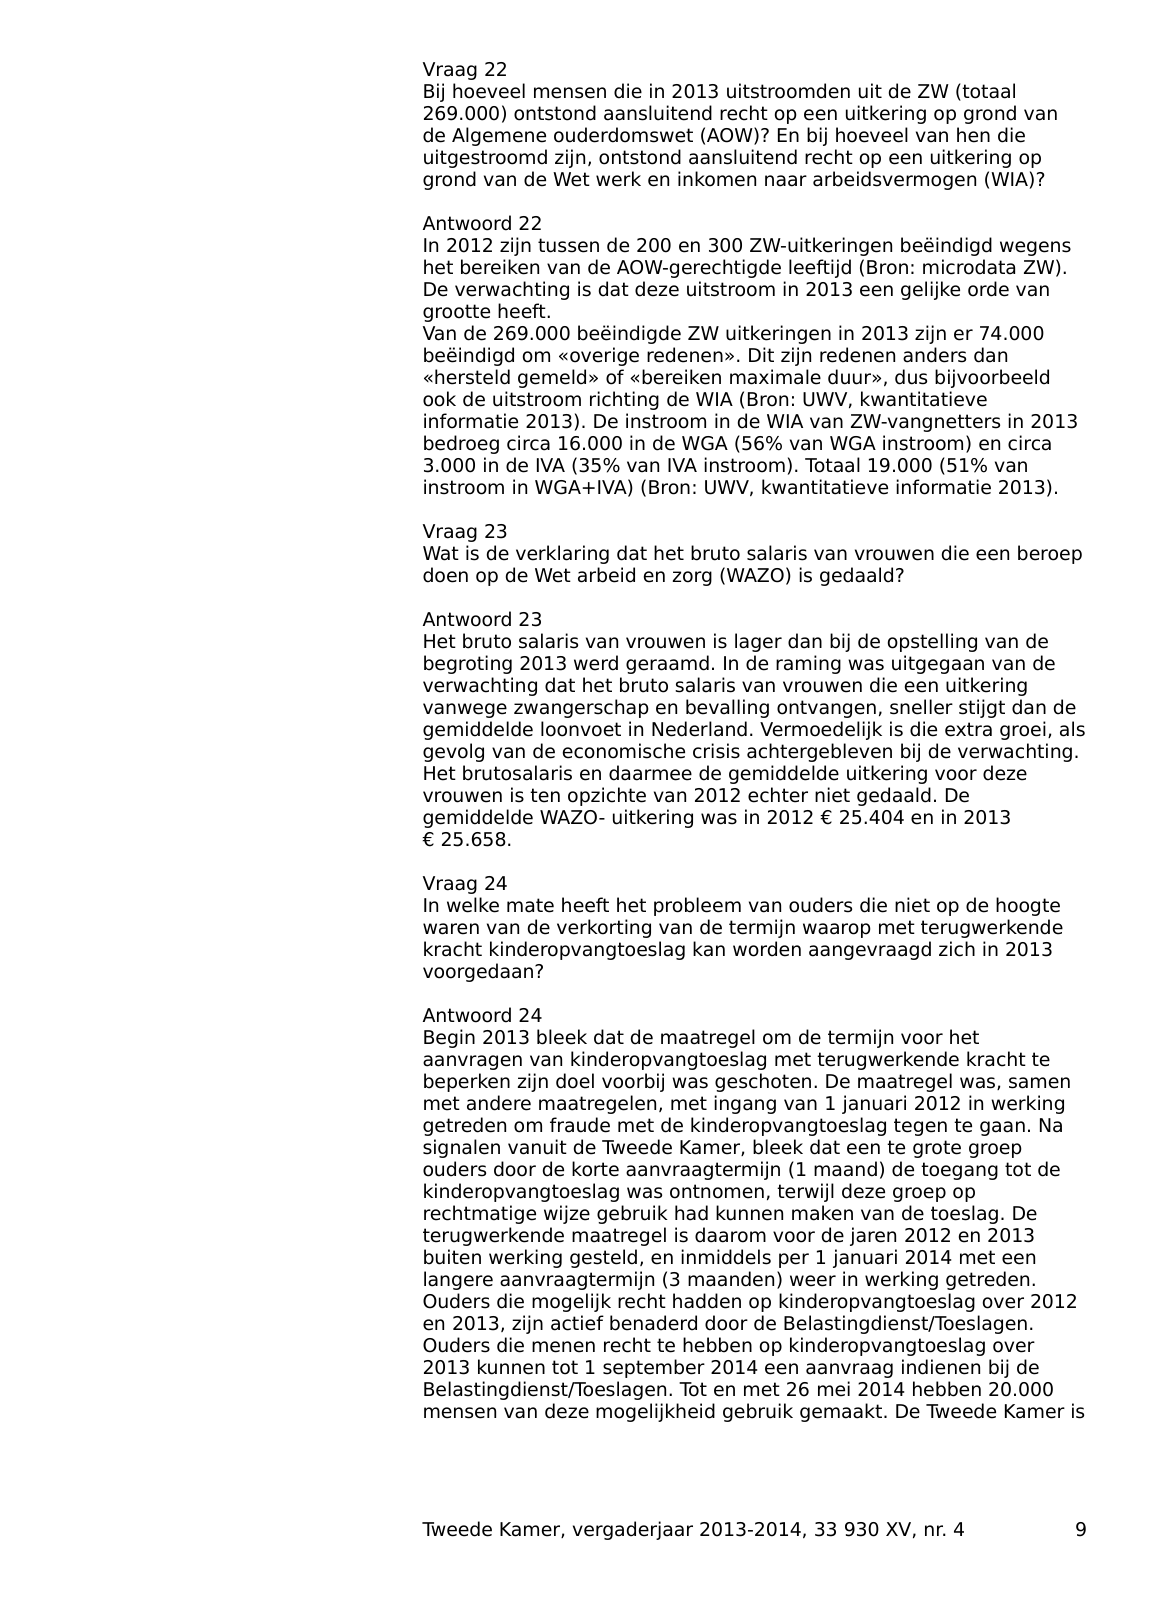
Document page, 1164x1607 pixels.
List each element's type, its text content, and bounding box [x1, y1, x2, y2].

text Vraag 24 [422, 873, 1087, 895]
text Antwoord 23 [422, 609, 1087, 631]
text Wat is de verklaring dat het bruto salaris van vrouwen die een beroep doen op de Wet arbeid en zorg (WAZO) is gedaald? [422, 543, 1087, 587]
text Begin 2013 bleek dat de maatregel om de termijn voor het aanvragen van kinderopvangtoeslag met terugwerkende kracht te beperken zijn doel voorbij was geschoten. De maatregel was, samen met andere maatregelen, met ingang van 1 januari 2012 in werking getreden om fraude met de kinderopvangtoeslag tegen te gaan. Na signalen vanuit de Tweede Kamer, bleek dat een te grote groep ouders door de korte aanvraagtermijn (1 maand) de toegang tot de kinderopvangtoeslag was ontnomen, terwijl deze groep op rechtmatige wijze gebruik had kunnen maken van de toeslag. De terugwerkende maatregel is daarom voor de jaren 2012 en 2013 buiten werking gesteld, en inmiddels per 1 januari 2014 met een langere aanvraagtermijn (3 maanden) weer in werking getreden. Ouders die mogelijk recht hadden op kinderopvangtoeslag over 2012 en 2013, zijn actief benaderd door de Belastingdienst/Toeslagen. Ouders die menen recht te hebben op kinderopvangtoeslag over 2013 kunnen tot 1 september 2014 een aanvraag indienen bij de Belastingdienst/Toeslagen. Tot en met 26 mei 2014 hebben 20.000 mensen van deze mogelijkheid gebruik gemaakt. De Tweede Kamer is [422, 1027, 1087, 1423]
text Van de 269.000 beëindigde ZW uitkeringen in 2013 zijn er 74.000 beëindigd om «overige redenen». Dit zijn redenen anders dan «hersteld gemeld» of «bereiken maximale duur», dus bijvoorbeeld ook de uitstroom richting de WIA (Bron: UWV, kwantitatieve informatie 2013). De instroom in de WIA van ZW-vangnetters in 2013 bedroeg circa 16.000 in de WGA (56% van WGA instroom) en circa 3.000 in de IVA (35% van IVA instroom). Totaal 19.000 (51% van instroom in WGA+IVA) (Bron: UWV, kwantitatieve informatie 2013). [422, 323, 1087, 499]
text Vraag 22 [422, 59, 1087, 81]
text Bij hoeveel mensen die in 2013 uitstroomden uit de ZW (totaal 269.000) ontstond aansluitend recht op een uitkering op grond van de Algemene ouderdomswet (AOW)? En bij hoeveel van hen die uitgestroomd zijn, ontstond aansluitend recht op een uitkering op grond van de Wet werk en inkomen naar arbeidsvermogen (WIA)? [422, 81, 1087, 191]
text Antwoord 22 [422, 213, 1087, 235]
text In welke mate heeft het probleem van ouders die niet op de hoogte waren van de verkorting van de termijn waarop met terugwerkende kracht kinderopvangtoeslag kan worden aangevraagd zich in 2013 voorgedaan? [422, 895, 1087, 983]
text Vraag 23 [422, 521, 1087, 543]
text Antwoord 24 [422, 1005, 1087, 1027]
text Het bruto salaris van vrouwen is lager dan bij de opstelling van de begroting 2013 werd geraamd. In de raming was uitgegaan van de verwachting dat het bruto salaris van vrouwen die een uitkering vanwege zwangerschap en bevalling ontvangen, sneller stijgt dan de gemiddelde loonvoet in Nederland. Vermoedelijk is die extra groei, als gevolg van de economische crisis achtergebleven bij de verwachting. Het brutosalaris en daarmee de gemiddelde uitkering voor deze vrouwen is ten opzichte van 2012 echter niet gedaald. De gemiddelde WAZO- uitkering was in 2012 € 25.404 en in 2013 € 25.658. [422, 631, 1087, 851]
text In 2012 zijn tussen de 200 en 300 ZW-uitkeringen beëindigd wegens het bereiken van de AOW-gerechtigde leeftijd (Bron: microdata ZW). De verwachting is dat deze uitstroom in 2013 een gelijke orde van grootte heeft. [422, 235, 1087, 323]
